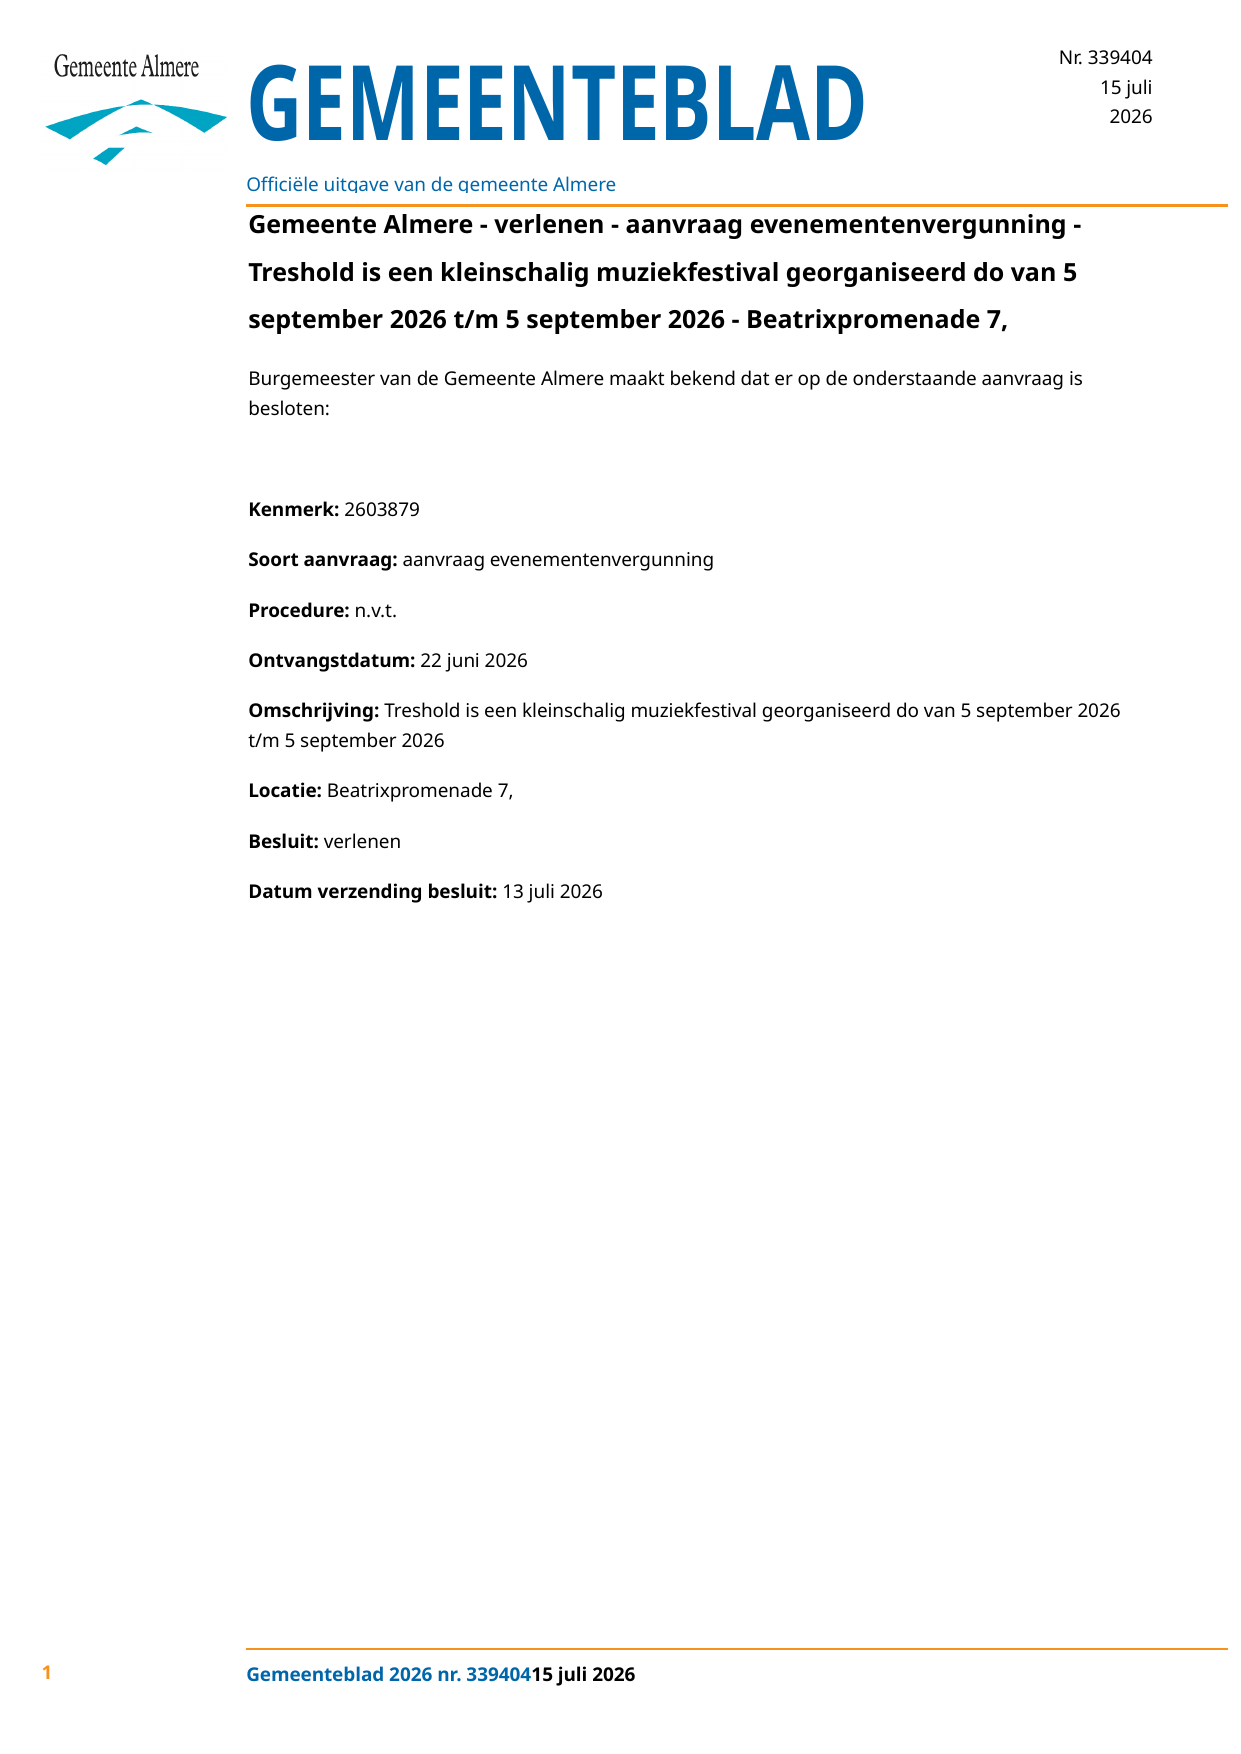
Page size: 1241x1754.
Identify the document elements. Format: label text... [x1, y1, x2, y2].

text Datum verzending besluit: 13 juli 2026 [248, 878, 1152, 904]
text Besluit: verlenen [248, 828, 1152, 854]
text Kenmerk: 2603879 [248, 496, 1152, 522]
text Omschrijving: Treshold is een kleinschalig muziekfestival georganiseerd do van 5 september 2026 t/m 5 september 2026 [248, 698, 1152, 753]
text Burgemeester van de Gemeente Almere maakt bekend dat er op de onderstaande aanvraag is besloten: [248, 366, 1152, 421]
text Ontvangstdatum: 22 juni 2026 [248, 647, 1152, 673]
text Gemeente Almere - verlenen - aanvraag evenementenvergunning - Treshold is een kleinschalig muziekfestival georganiseerd do van 5 september 2026 t/m 5 september 2026 - Beatrixpromenade 7, [248, 207, 1152, 336]
text Soort aanvraag: aanvraag evenementenvergunning [248, 546, 1152, 572]
text Locatie: Beatrixpromenade 7, [248, 778, 1152, 803]
picture [41, 47, 231, 172]
text Procedure: n.v.t. [248, 597, 1152, 622]
